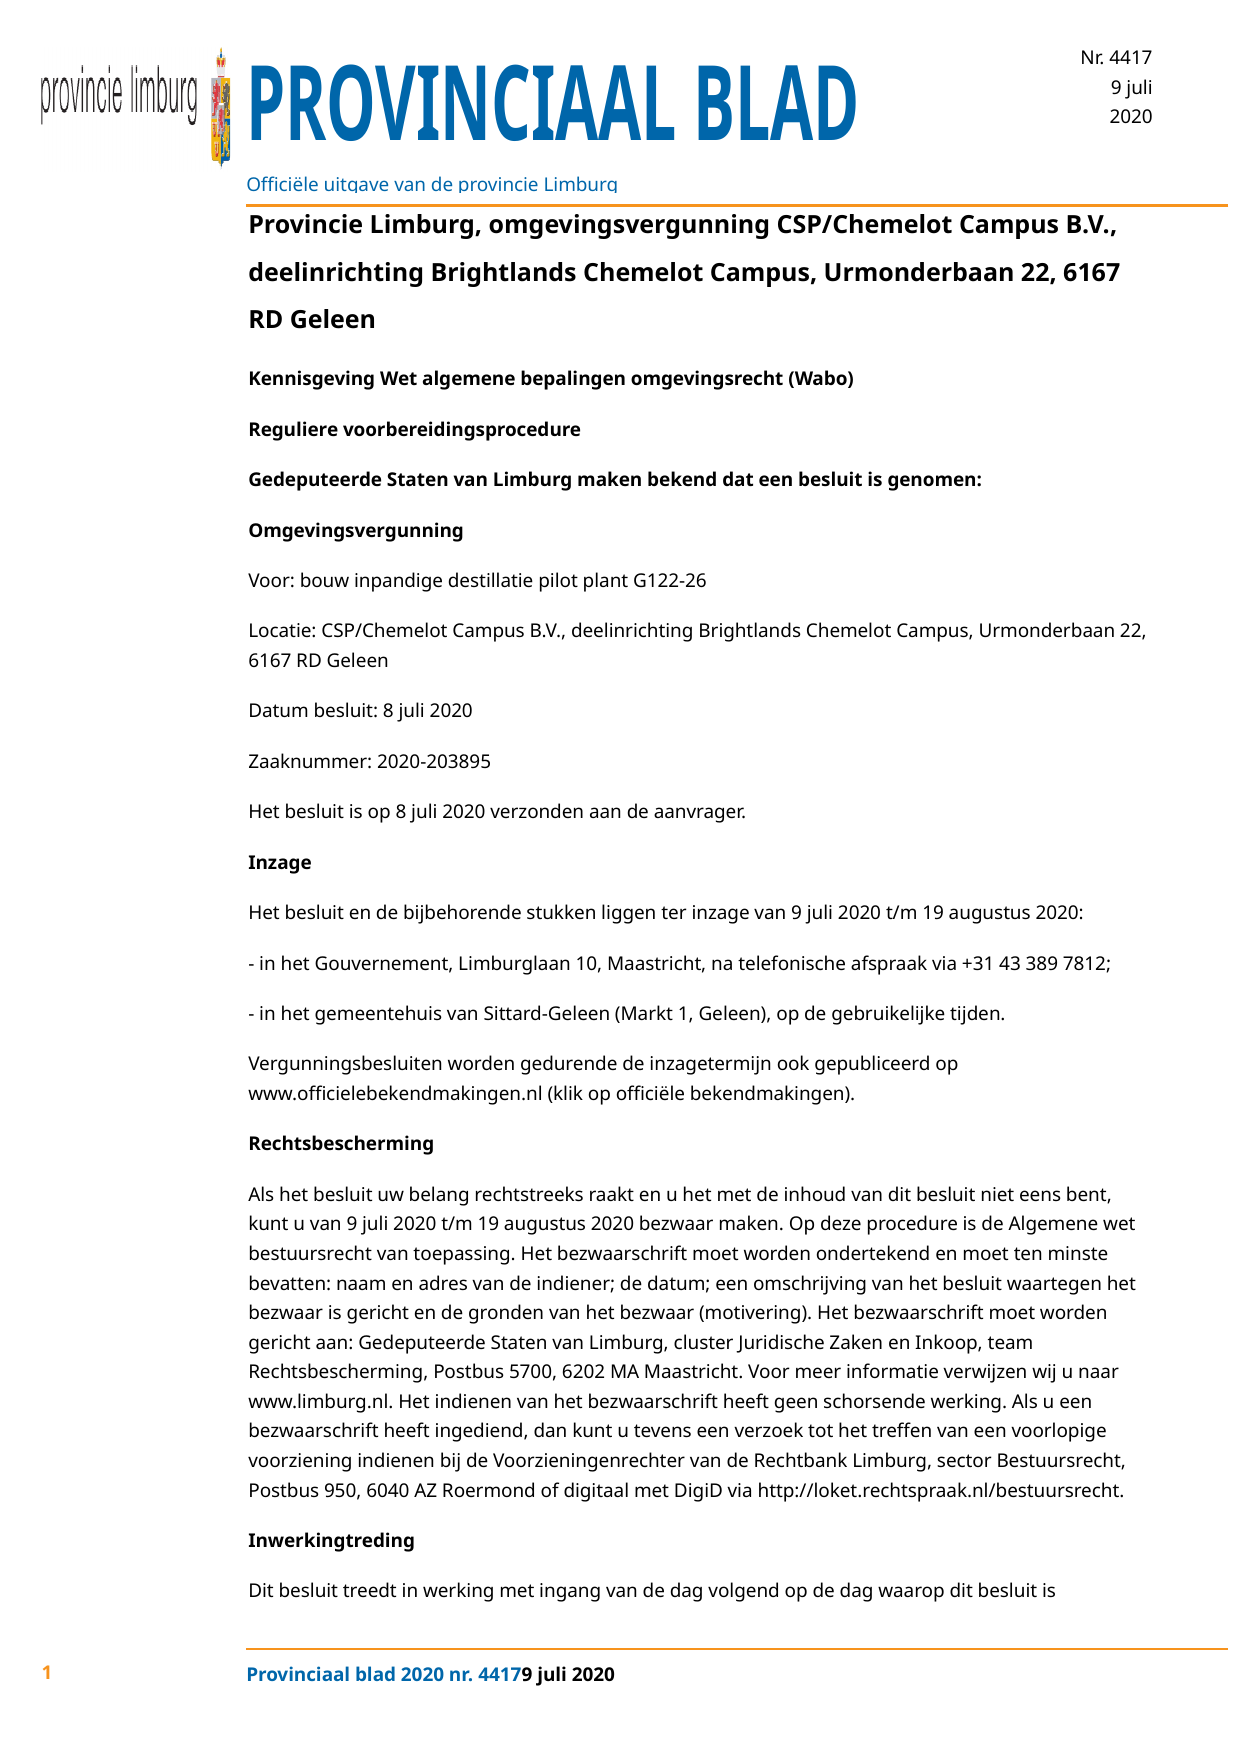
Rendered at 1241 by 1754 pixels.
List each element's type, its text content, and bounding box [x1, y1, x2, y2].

text Provincie Limburg, omgevingsvergunning CSP/Chemelot Campus B.V., deelinrichting Brightlands Chemelot Campus, Urmonderbaan 22, 6167 RD Geleen [248, 207, 1152, 336]
picture [41, 47, 231, 172]
text Reguliere voorbereidingsprocedure [248, 416, 1152, 442]
text Datum besluit: 8 juli 2020 [248, 698, 1152, 723]
text - in het gemeentehuis van Sittard-Geleen (Markt 1, Geleen), op de gebruikelijke tijden. [248, 1000, 1152, 1026]
text Voor: bouw inpandige destillatie pilot plant G122-26 [248, 567, 1152, 593]
text Het besluit is op 8 juli 2020 verzonden aan de aanvrager. [248, 798, 1152, 824]
text Het besluit en de bijbehorende stukken liggen ter inzage van 9 juli 2020 t/m 19 augustus 2020: [248, 899, 1152, 925]
text Inzage [248, 849, 1152, 874]
text Zaaknummer: 2020-203895 [248, 748, 1152, 774]
text - in het Gouvernement, Limburglaan 10, Maastricht, na telefonische afspraak via +31 43 389 7812; [248, 950, 1152, 975]
text Inwerkingtreding [248, 1527, 1152, 1553]
text Kennisgeving Wet algemene bepalingen omgevingsrecht (Wabo) [248, 366, 1152, 391]
text Omgevingsvergunning [248, 517, 1152, 542]
text Dit besluit treedt in werking met ingang van de dag volgend op de dag waarop dit besluit is [248, 1578, 1152, 1603]
text Locatie: CSP/Chemelot Campus B.V., deelinrichting Brightlands Chemelot Campus, Urmonderbaan 22, 6167 RD Geleen [248, 618, 1152, 673]
text Gedeputeerde Staten van Limburg maken bekend dat een besluit is genomen: [248, 466, 1152, 492]
text Rechtsbescherming [248, 1131, 1152, 1156]
text Vergunningsbesluiten worden gedurende de inzagetermijn ook gepubliceerd op www.officielebekendmakingen.nl (klik op officiële bekendmakingen). [248, 1051, 1152, 1106]
text Als het besluit uw belang rechtstreeks raakt en u het met de inhoud van dit besluit niet eens bent, kunt u van 9 juli 2020 t/m 19 augustus 2020 bezwaar maken. Op deze procedure is de Algemene wet bestuursrecht van toepassing. Het bezwaarschrift moet worden ondertekend en moet ten minste bevatten: naam en adres van de indiener; de datum; een omschrijving van het besluit waartegen het bezwaar is gericht en de gronden van het bezwaar (motivering). Het bezwaarschrift moet worden gericht aan: Gedeputeerde Staten van Limburg, cluster Juridische Zaken en Inkoop, team Rechtsbescherming, Postbus 5700, 6202 MA Maastricht. Voor meer informatie verwijzen wij u naar www.limburg.nl. Het indienen van het bezwaarschrift heeft geen schorsende werking. Als u een bezwaarschrift heeft ingediend, dan kunt u tevens een verzoek tot het treffen van een voorlopige voorziening indienen bij de Voorzieningenrechter van de Rechtbank Limburg, sector Bestuursrecht, Postbus 950, 6040 AZ Roermond of digitaal met DigiD via http://loket.rechtspraak.nl/bestuursrecht. [248, 1181, 1152, 1502]
